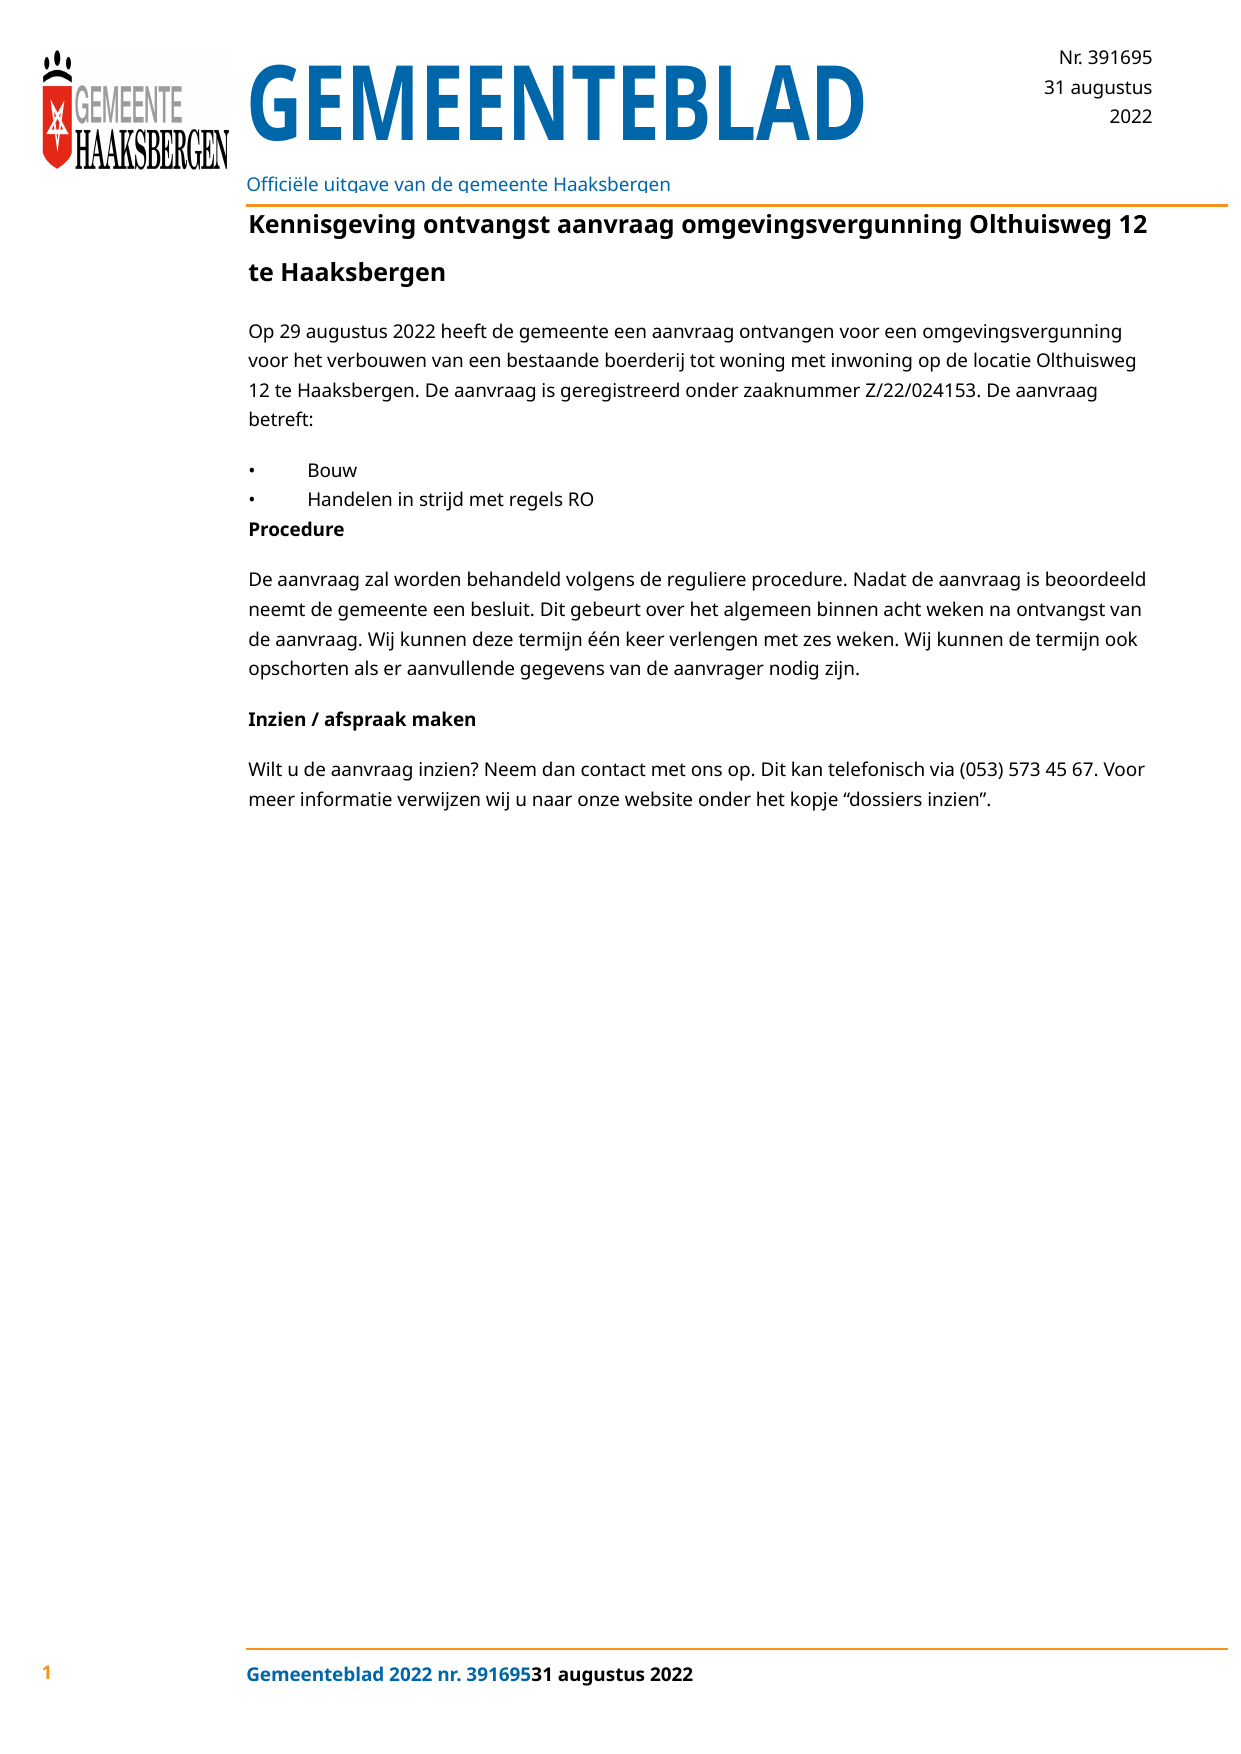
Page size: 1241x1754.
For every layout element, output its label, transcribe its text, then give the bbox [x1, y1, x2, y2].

picture [41, 47, 231, 172]
text Procedure [248, 516, 1152, 542]
text Kennisgeving ontvangst aanvraag omgevingsvergunning Olthuisweg 12 te Haaksbergen [248, 207, 1152, 288]
text Op 29 augustus 2022 heeft de gemeente een aanvraag ontvangen voor een omgevingsvergunning voor het verbouwen van een bestaande boerderij tot woning met inwoning op de locatie Olthuisweg 12 te Haaksbergen. De aanvraag is geregistreerd onder zaaknummer Z/22/024153. De aanvraag betreft: [248, 318, 1152, 432]
text De aanvraag zal worden behandeld volgens de reguliere procedure. Nadat de aanvraag is beoordeeld neemt de gemeente een besluit. Dit gebeurt over het algemeen binnen acht weken na ontvangst van de aanvraag. Wij kunnen deze termijn één keer verlengen met zes weken. Wij kunnen de termijn ook opschorten als er aanvullende gegevens van de aanvrager nodig zijn. [248, 567, 1152, 681]
text Inzien / afspraak maken [248, 706, 1152, 732]
text Wilt u de aanvraag inzien? Neem dan contact met ons op. Dit kan telefonisch via (053) 573 45 67. Voor meer informatie verwijzen wij u naar onze website onder het kopje “dossiers inzien”. [248, 756, 1152, 812]
list Bouw [248, 457, 1152, 483]
list Handelen in strijd met regels RO [248, 487, 1152, 512]
